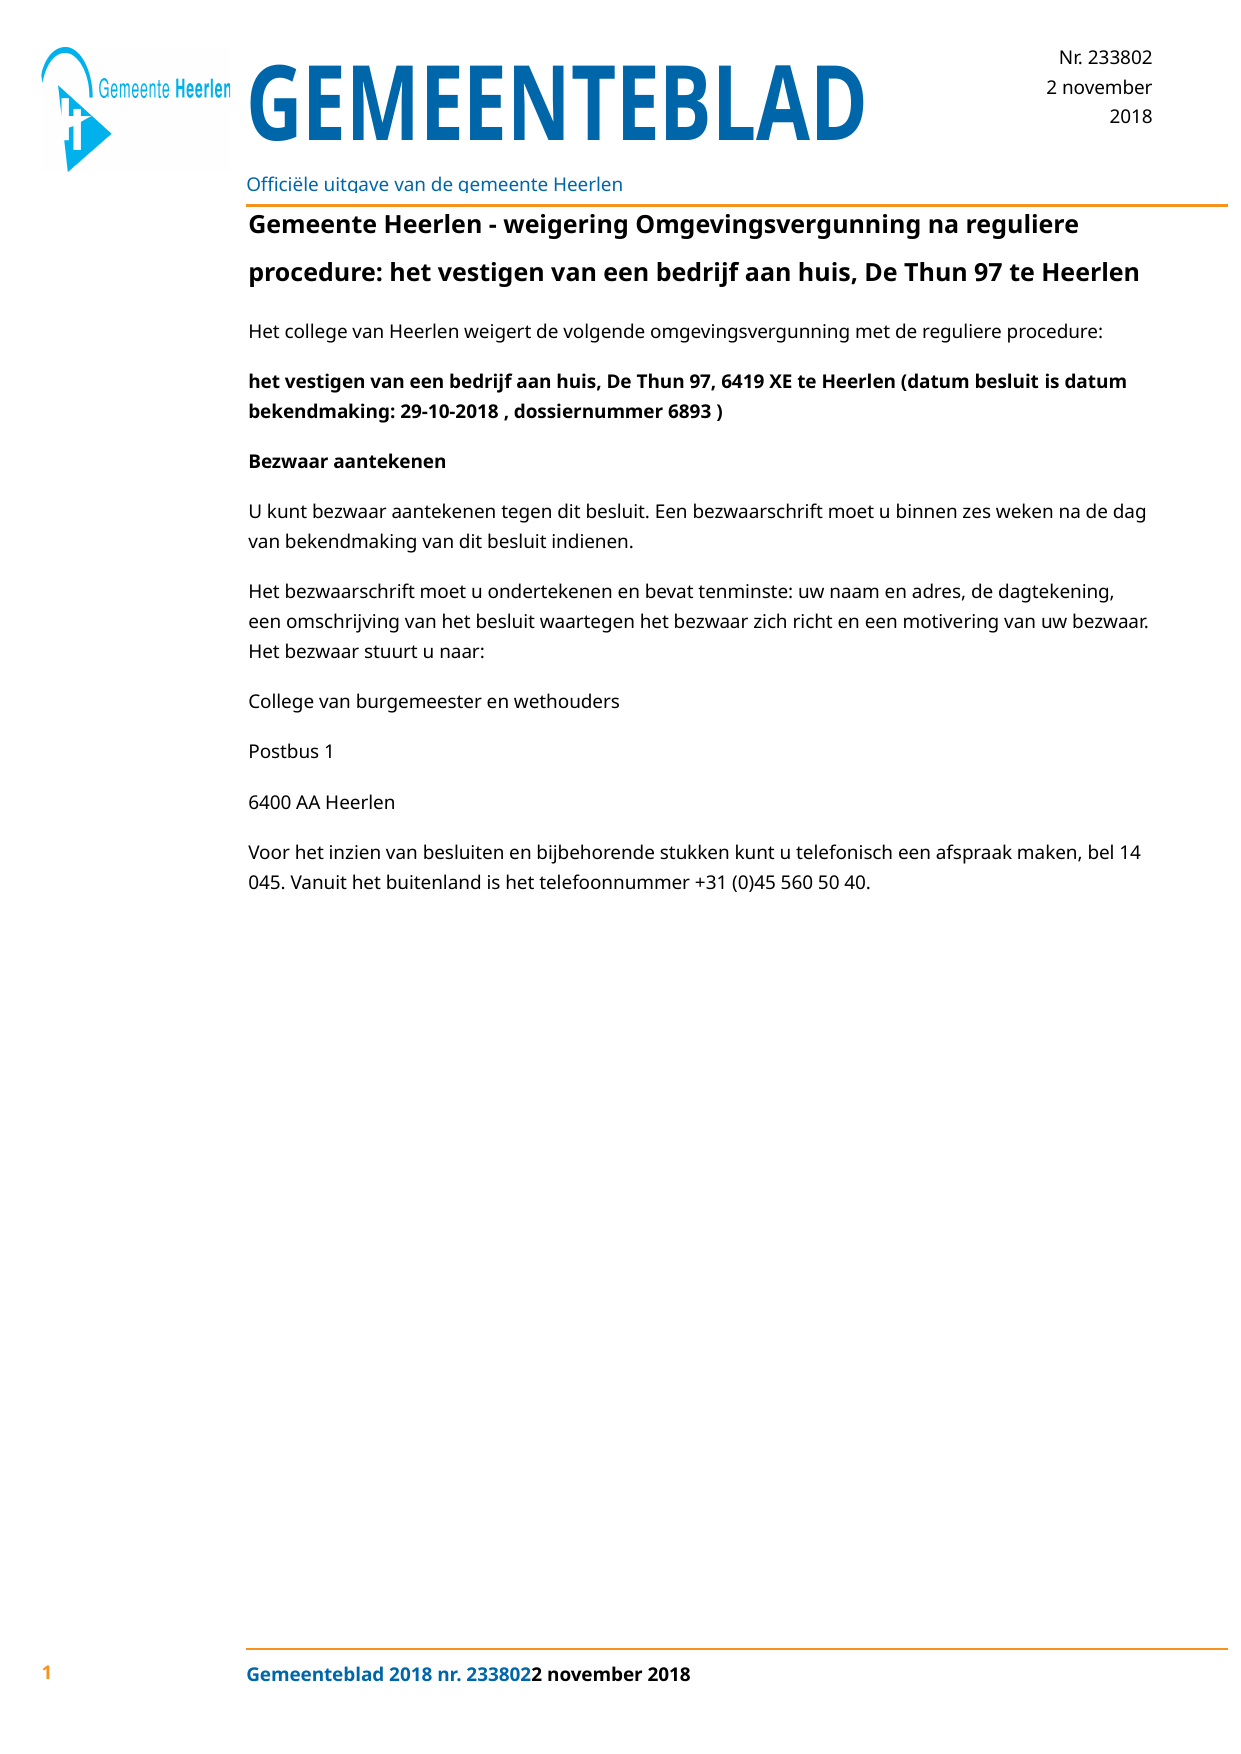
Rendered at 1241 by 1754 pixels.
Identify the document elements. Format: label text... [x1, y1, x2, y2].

picture [41, 47, 58, 70]
text U kunt bezwaar aantekenen tegen dit besluit. Een bezwaarschrift moet u binnen zes weken na de dag van bekendmaking van dit besluit indienen. [248, 499, 1152, 554]
picture [41, 47, 231, 172]
text Het college van Heerlen weigert de volgende omgevingsvergunning met de reguliere procedure: [248, 318, 1152, 344]
text Gemeente Heerlen - weigering Omgevingsvergunning na reguliere procedure: het vestigen van een bedrijf aan huis, De Thun 97 te Heerlen [248, 207, 1152, 288]
text Bezwaar aantekenen [248, 448, 1152, 474]
text Voor het inzien van besluiten en bijbehorende stukken kunt u telefonisch een afspraak maken, bel 14 045. Vanuit het buitenland is het telefoonnummer +31 (0)45 560 50 40. [248, 839, 1152, 895]
text Het bezwaarschrift moet u ondertekenen en bevat tenminste: uw naam en adres, de dagtekening, een omschrijving van het besluit waartegen het bezwaar zich richt en een motivering van uw bezwaar. Het bezwaar stuurt u naar: [248, 579, 1152, 664]
text het vestigen van een bedrijf aan huis, De Thun 97, 6419 XE te Heerlen (datum besluit is datum bekendmaking: 29-10-2018 , dossiernummer 6893 ) [248, 368, 1152, 424]
text College van burgemeester en wethouders [248, 688, 1152, 714]
text Postbus 1 [248, 739, 1152, 764]
text 6400 AA Heerlen [248, 789, 1152, 815]
